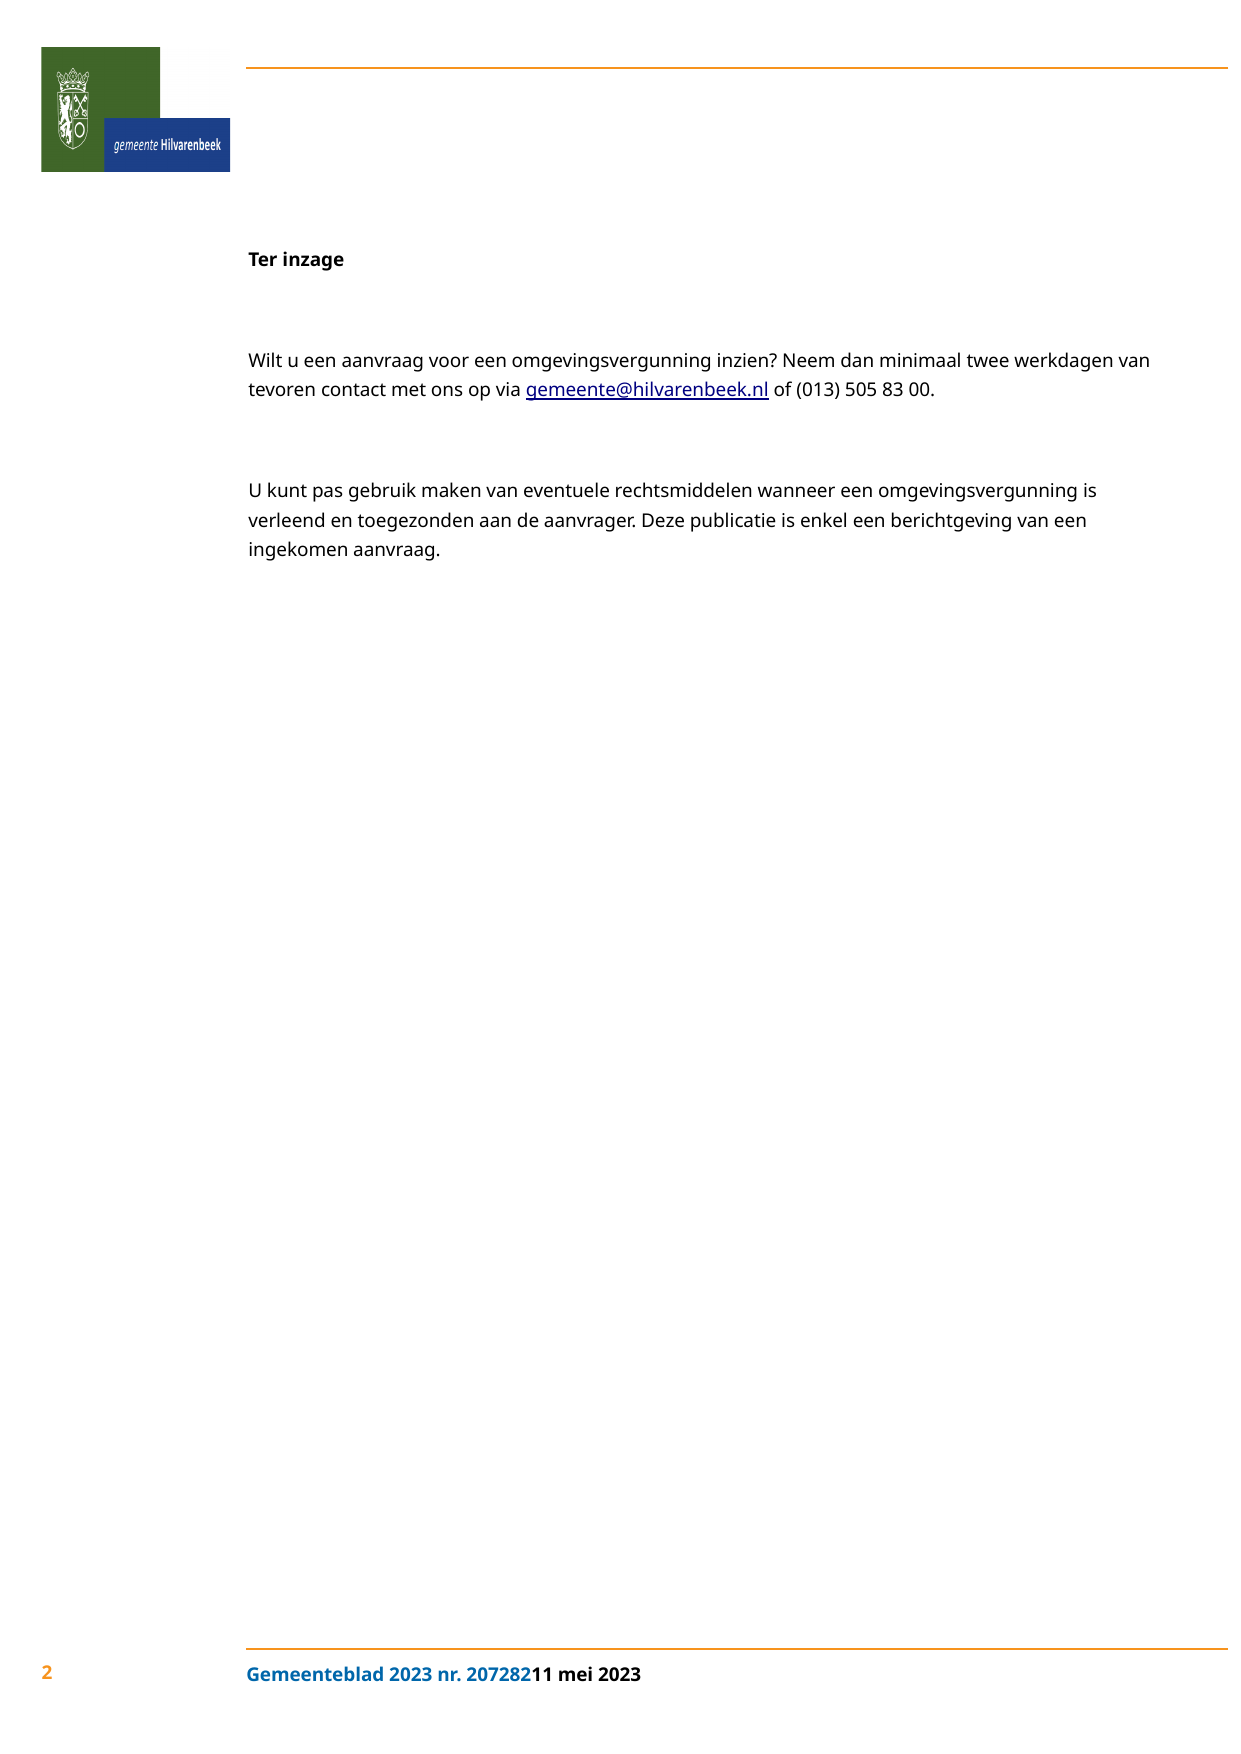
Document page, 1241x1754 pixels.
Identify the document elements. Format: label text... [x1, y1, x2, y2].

text U kunt pas gebruik maken van eventuele rechtsmiddelen wanneer een omgevingsvergunning is verleend en toegezonden aan de aanvrager. Deze publicatie is enkel een berichtgeving van een ingekomen aanvraag. [248, 477, 1152, 562]
text Wilt u een aanvraag voor een omgevingsvergunning inzien? Neem dan minimaal twee werkdagen van tevoren contact met ons op via gemeente@hilvarenbeek.nl of (013) 505 83 00. [248, 347, 1152, 402]
text Ter inzage [248, 246, 1152, 272]
picture [41, 47, 231, 172]
